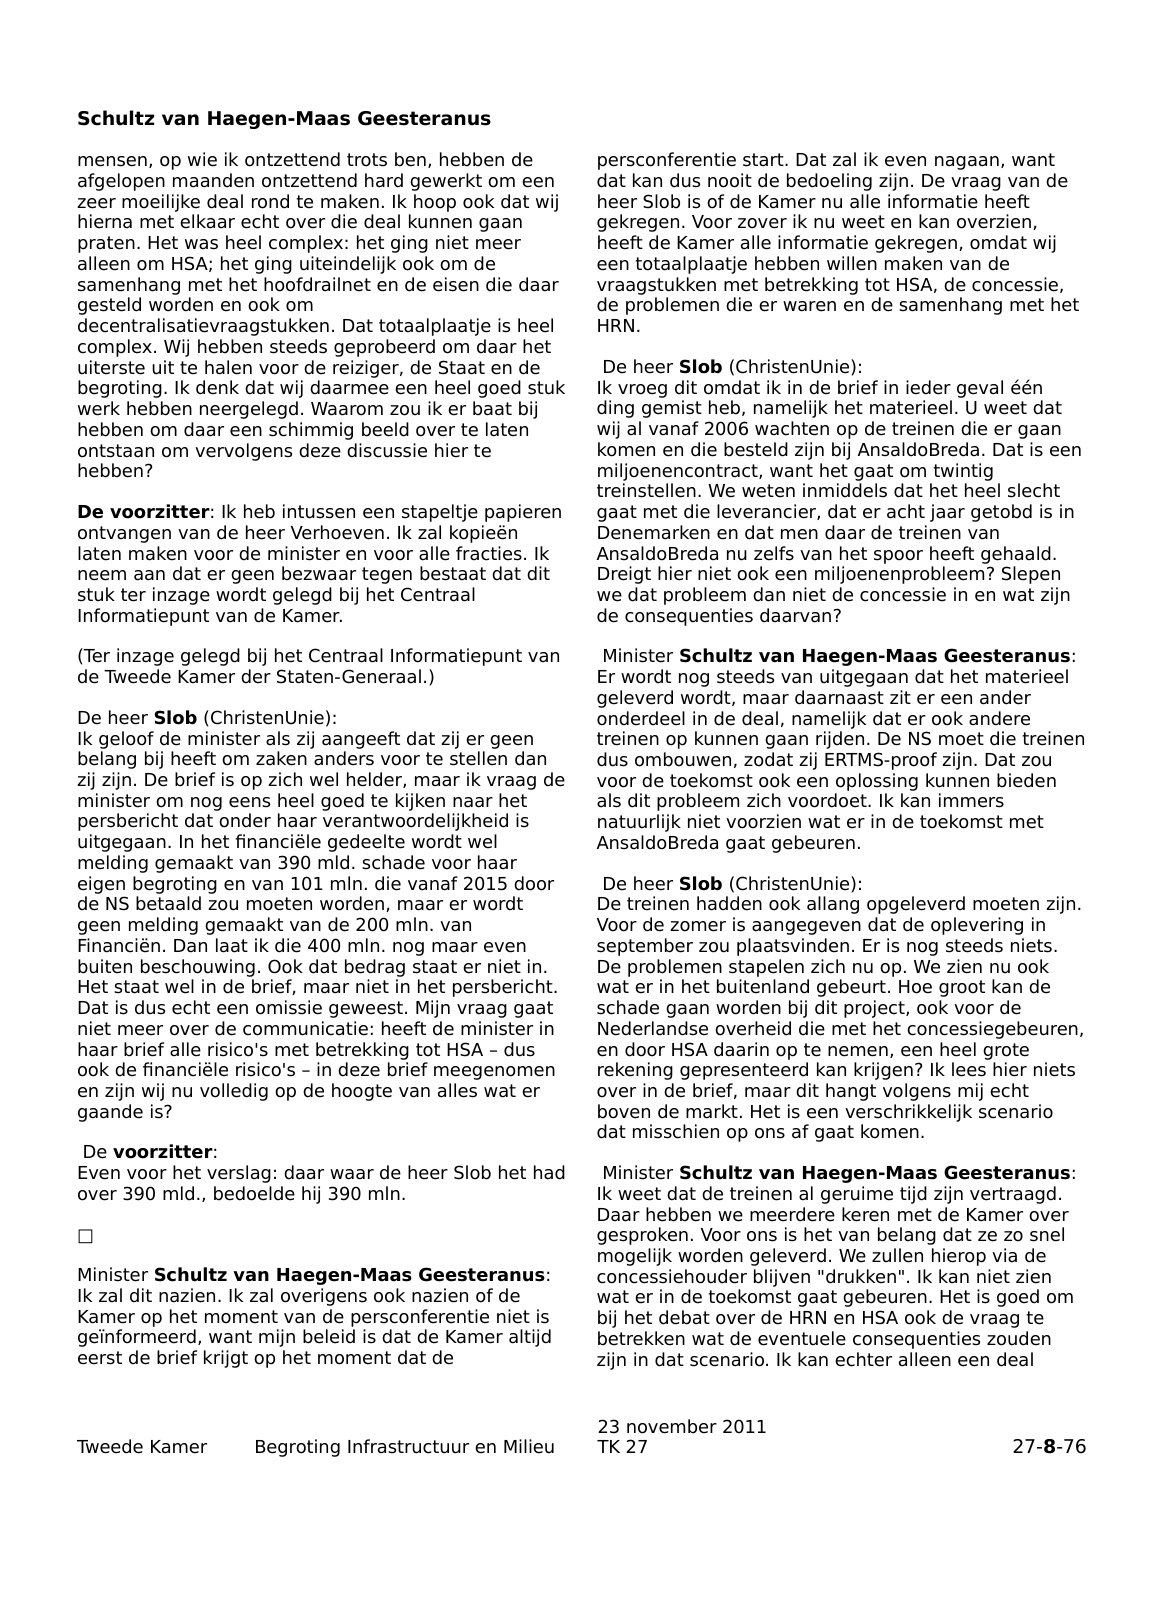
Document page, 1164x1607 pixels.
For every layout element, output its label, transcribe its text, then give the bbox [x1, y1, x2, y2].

text Minister Schultz van Haegen-Maas Geesteranus: [596, 646, 1087, 667]
text Ik vroeg dit omdat ik in de brief in ieder geval één ding gemist heb, namelijk het materieel. U weet dat wij al vanaf 2006 wachten op de treinen die er gaan komen en die besteld zijn bij AnsaldoBreda. Dat is een miljoenencontract, want het gaat om twintig treinstellen. We weten inmiddels dat het heel slecht gaat met die leverancier, dat er acht jaar getobd is in Denemarken en dat men daar de treinen van AnsaldoBreda nu zelfs van het spoor heeft gehaald. Dreigt hier niet ook een miljoenenprobleem? Slepen we dat probleem dan niet de concessie in en wat zijn de consequenties daarvan? [596, 377, 1087, 626]
text De treinen hadden ook allang opgeleverd moeten zijn. Voor de zomer is aangegeven dat de oplevering in september zou plaatsvinden. Er is nog steeds niets. De problemen stapelen zich nu op. We zien nu ook wat er in het buitenland gebeurt. Hoe groot kan de schade gaan worden bij dit project, ook voor de Nederlandse overheid die met het concessiegebeuren, en door HSA daarin op te nemen, een heel grote rekening gepresenteerd kan krijgen? Ik lees hier niets over in de brief, maar dit hangt volgens mij echt boven de markt. Het is een verschrikkelijk scenario dat misschien op ons af gaat komen. [596, 894, 1087, 1143]
text Ik zal dit nazien. Ik zal overigens ook nazien of de Kamer op het moment van de persconferentie niet is geïnformeerd, want mijn beleid is dat de Kamer altijd eerst de brief krijgt op het moment dat de [77, 1286, 567, 1369]
text De voorzitter: Ik heb intussen een stapeltje papieren ontvangen van de heer Verhoeven. Ik zal kopieën laten maken voor de minister en voor alle fracties. Ik neem aan dat er geen bezwaar tegen bestaat dat dit stuk ter inzage wordt gelegd bij het Centraal Informatiepunt van de Kamer. [77, 502, 567, 626]
text (Ter inzage gelegd bij het Centraal Informatiepunt van de Tweede Kamer der Staten-Generaal.) [77, 646, 567, 688]
text Minister Schultz van Haegen-Maas Geesteranus: [77, 1265, 567, 1286]
text De heer Slob (ChristenUnie): [77, 708, 567, 728]
text Even voor het verslag: daar waar de heer Slob het had over 390 mld., bedoelde hij 390 mln. [77, 1163, 567, 1204]
text Er wordt nog steeds van uitgegaan dat het materieel geleverd wordt, maar daarnaast zit er een ander onderdeel in de deal, namelijk dat er ook andere treinen op kunnen gaan rijden. De NS moet die treinen dus ombouwen, zodat zij ERTMS-proof zijn. Dat zou voor de toekomst ook een oplossing kunnen bieden als dit probleem zich voordoet. Ik kan immers natuurlijk niet voorzien wat er in de toekomst met AnsaldoBreda gaat gebeuren. [596, 667, 1087, 853]
text persconferentie start. Dat zal ik even nagaan, want dat kan dus nooit de bedoeling zijn. De vraag van de heer Slob is of de Kamer nu alle informatie heeft gekregen. Voor zover ik nu weet en kan overzien, heeft de Kamer alle informatie gekregen, omdat wij een totaalplaatje hebben willen maken van de vraagstukken met betrekking tot HSA, de concessie, de problemen die er waren en de samenhang met het HRN. [596, 150, 1087, 337]
text □ [77, 1224, 567, 1245]
text Ik geloof de minister als zij aangeeft dat zij er geen belang bij heeft om zaken anders voor te stellen dan zij zijn. De brief is op zich wel helder, maar ik vraag de minister om nog eens heel goed te kijken naar het persbericht dat onder haar verantwoordelijkheid is uitgegaan. In het financiële gedeelte wordt wel melding gemaakt van 390 mld. schade voor haar eigen begroting en van 101 mln. die vanaf 2015 door de NS betaald zou moeten worden, maar er wordt geen melding gemaakt van de 200 mln. van Financiën. Dan laat ik die 400 mln. nog maar even buiten beschouwing. Ook dat bedrag staat er niet in. Het staat wel in de brief, maar niet in het persbericht. Dat is dus echt een omissie geweest. Mijn vraag gaat niet meer over de communicatie: heeft de minister in haar brief alle risico's met betrekking tot HSA – dus ook de financiële risico's – in deze brief meegenomen en zijn wij nu volledig op de hoogte van alles wat er gaande is? [77, 728, 567, 1122]
text De heer Slob (ChristenUnie): [596, 357, 1087, 377]
text De voorzitter: [77, 1142, 567, 1163]
text Ik weet dat de treinen al geruime tijd zijn vertraagd. Daar hebben we meerdere keren met de Kamer over gesproken. Voor ons is het van belang dat ze zo snel mogelijk worden geleverd. We zullen hierop via de concessiehouder blijven "drukken". Ik kan niet zien wat er in de toekomst gaat gebeuren. Het is goed om bij het debat over de HRN en HSA ook de vraag te betrekken wat de eventuele consequenties zouden zijn in dat scenario. Ik kan echter alleen een deal [596, 1184, 1087, 1370]
text De heer Slob (ChristenUnie): [596, 873, 1087, 894]
text Minister Schultz van Haegen-Maas Geesteranus: [596, 1163, 1087, 1184]
text mensen, op wie ik ontzettend trots ben, hebben de afgelopen maanden ontzettend hard gewerkt om een zeer moeilijke deal rond te maken. Ik hoop ook dat wij hierna met elkaar echt over die deal kunnen gaan praten. Het was heel complex: het ging niet meer alleen om HSA; het ging uiteindelijk ook om de samenhang met het hoofdrailnet en de eisen die daar gesteld worden en ook om decentralisatievraagstukken. Dat totaalplaatje is heel complex. Wij hebben steeds geprobeerd om daar het uiterste uit te halen voor de reiziger, de Staat en de begroting. Ik denk dat wij daarmee een heel goed stuk werk hebben neergelegd. Waarom zou ik er baat bij hebben om daar een schimmig beeld over te laten ontstaan om vervolgens deze discussie hier te hebben? [77, 150, 567, 482]
